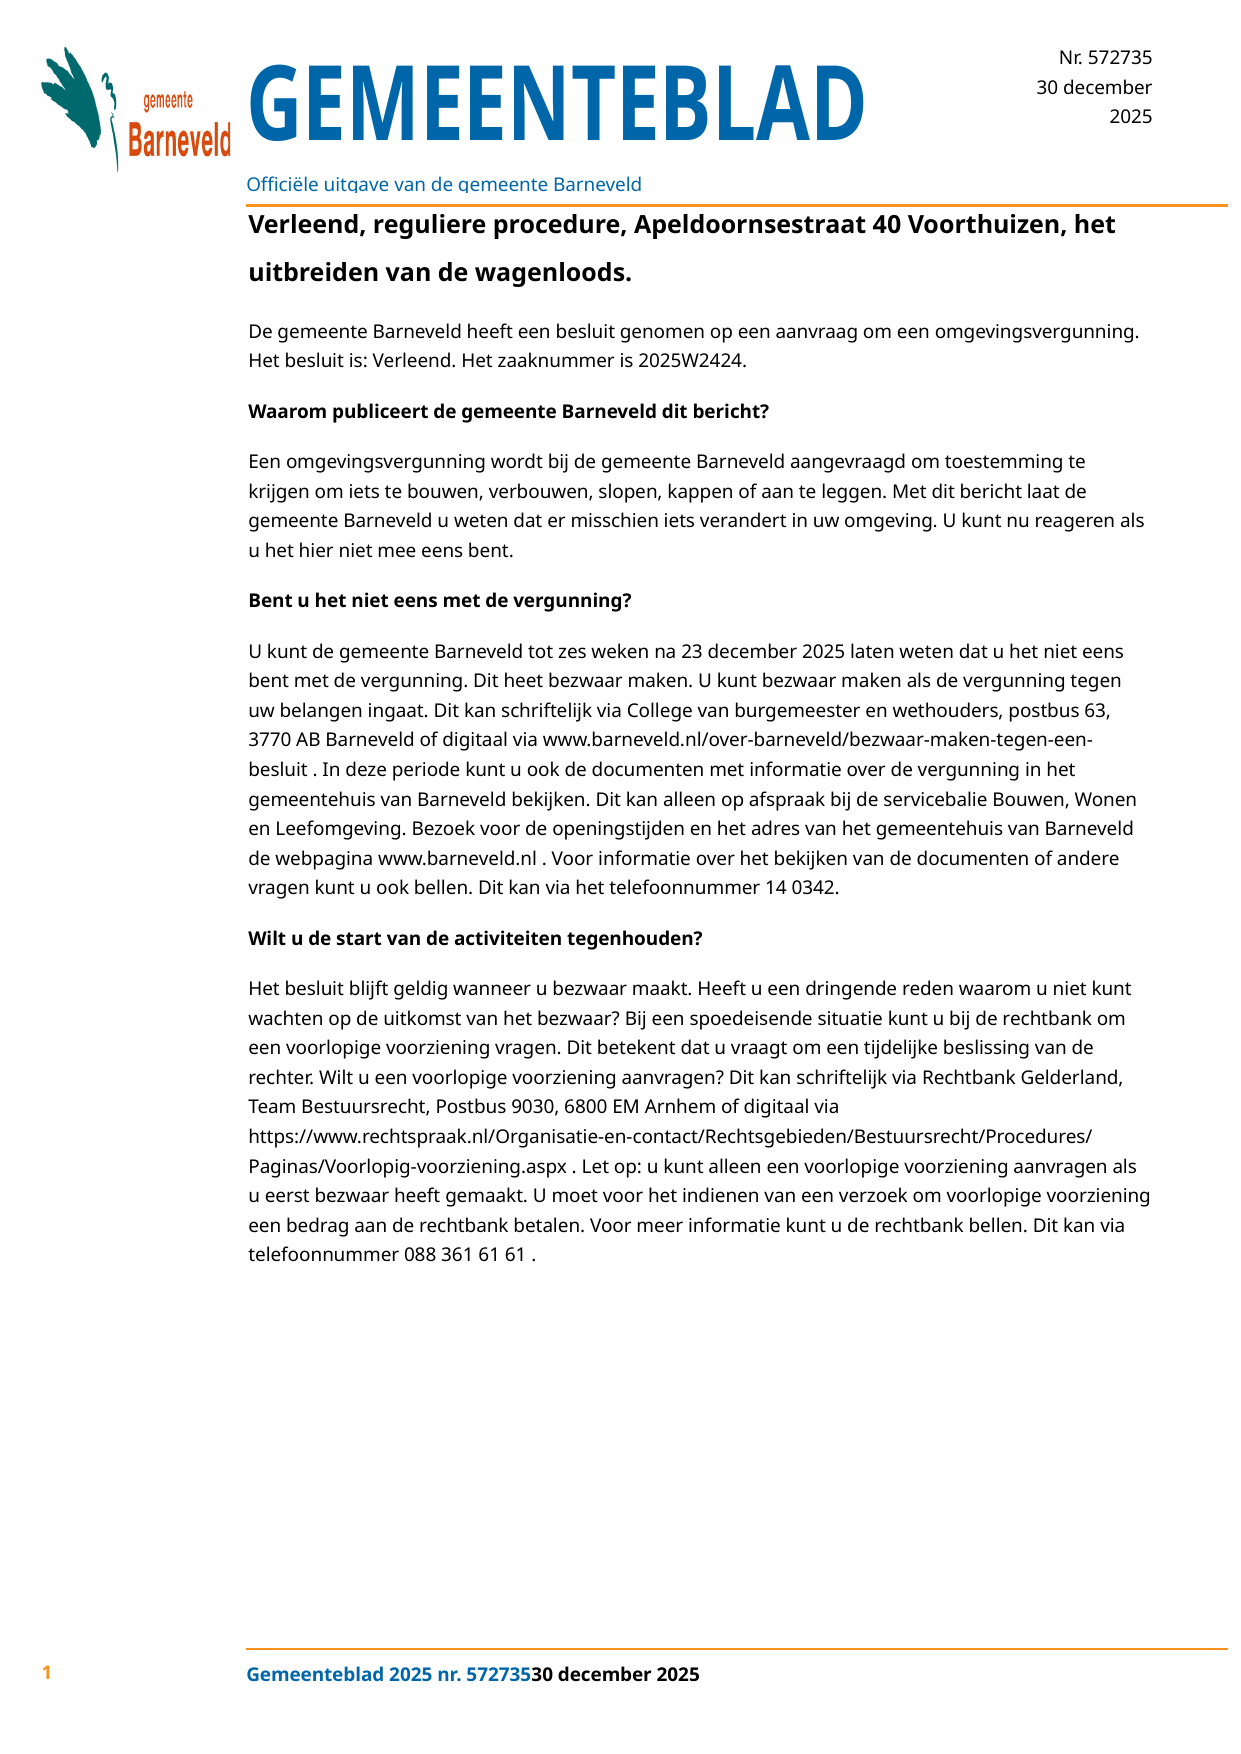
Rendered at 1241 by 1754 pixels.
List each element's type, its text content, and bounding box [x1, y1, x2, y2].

text Waarom publiceert de gemeente Barneveld dit bericht? [248, 398, 1152, 424]
text Een omgevingsvergunning wordt bij de gemeente Barneveld aangevraagd om toestemming te krijgen om iets te bouwen, verbouwen, slopen, kappen of aan te leggen. Met dit bericht laat de gemeente Barneveld u weten dat er misschien iets verandert in uw omgeving. U kunt nu reageren als u het hier niet mee eens bent. [248, 448, 1152, 563]
text Het besluit blijft geldig wanneer u bezwaar maakt. Heeft u een dringende reden waarom u niet kunt wachten op de uitkomst van het bezwaar? Bij een spoedeisende situatie kunt u bij de rechtbank om een voorlopige voorziening vragen. Dit betekent dat u vraagt om een tijdelijke beslissing van de rechter. Wilt u een voorlopige voorziening aanvragen? Dit kan schriftelijk via Rechtbank Gelderland, Team Bestuursrecht, Postbus 9030, 6800 EM Arnhem of digitaal via https://www.rechtspraak.nl/Organisatie-en-contact/Rechtsgebieden/Bestuursrecht/Procedures/Paginas/Voorlopig-voorziening.aspx . Let op: u kunt alleen een voorlopige voorziening aanvragen als u eerst bezwaar heeft gemaakt. U moet voor het indienen van een verzoek om voorlopige voorziening een bedrag aan de rechtbank betalen. Voor meer informatie kunt u de rechtbank bellen. Dit kan via telefoonnummer 088 361 61 61 . [248, 975, 1152, 1267]
text Wilt u de start van de activiteiten tegenhouden? [248, 925, 1152, 951]
text Bent u het niet eens met de vergunning? [248, 587, 1152, 613]
text U kunt de gemeente Barneveld tot zes weken na 23 december 2025 laten weten dat u het niet eens bent met de vergunning. Dit heet bezwaar maken. U kunt bezwaar maken als de vergunning tegen uw belangen ingaat. Dit kan schriftelijk via College van burgemeester en wethouders, postbus 63, 3770 AB Barneveld of digitaal via www.barneveld.nl/over-barneveld/bezwaar-maken-tegen-een-besluit . In deze periode kunt u ook de documenten met informatie over de vergunning in het gemeentehuis van Barneveld bekijken. Dit kan alleen op afspraak bij de servicebalie Bouwen, Wonen en Leefomgeving. Bezoek voor de openingstijden en het adres van het gemeentehuis van Barneveld de webpagina www.barneveld.nl . Voor informatie over het bekijken van de documenten of andere vragen kunt u ook bellen. Dit kan via het telefoonnummer 14 0342. [248, 638, 1152, 900]
picture [41, 47, 231, 172]
text De gemeente Barneveld heeft een besluit genomen op een aanvraag om een omgevingsvergunning. Het besluit is: Verleend. Het zaaknummer is 2025W2424. [248, 318, 1152, 373]
text Verleend, reguliere procedure, Apeldoornsestraat 40 Voorthuizen, het uitbreiden van de wagenloods. [248, 207, 1152, 288]
